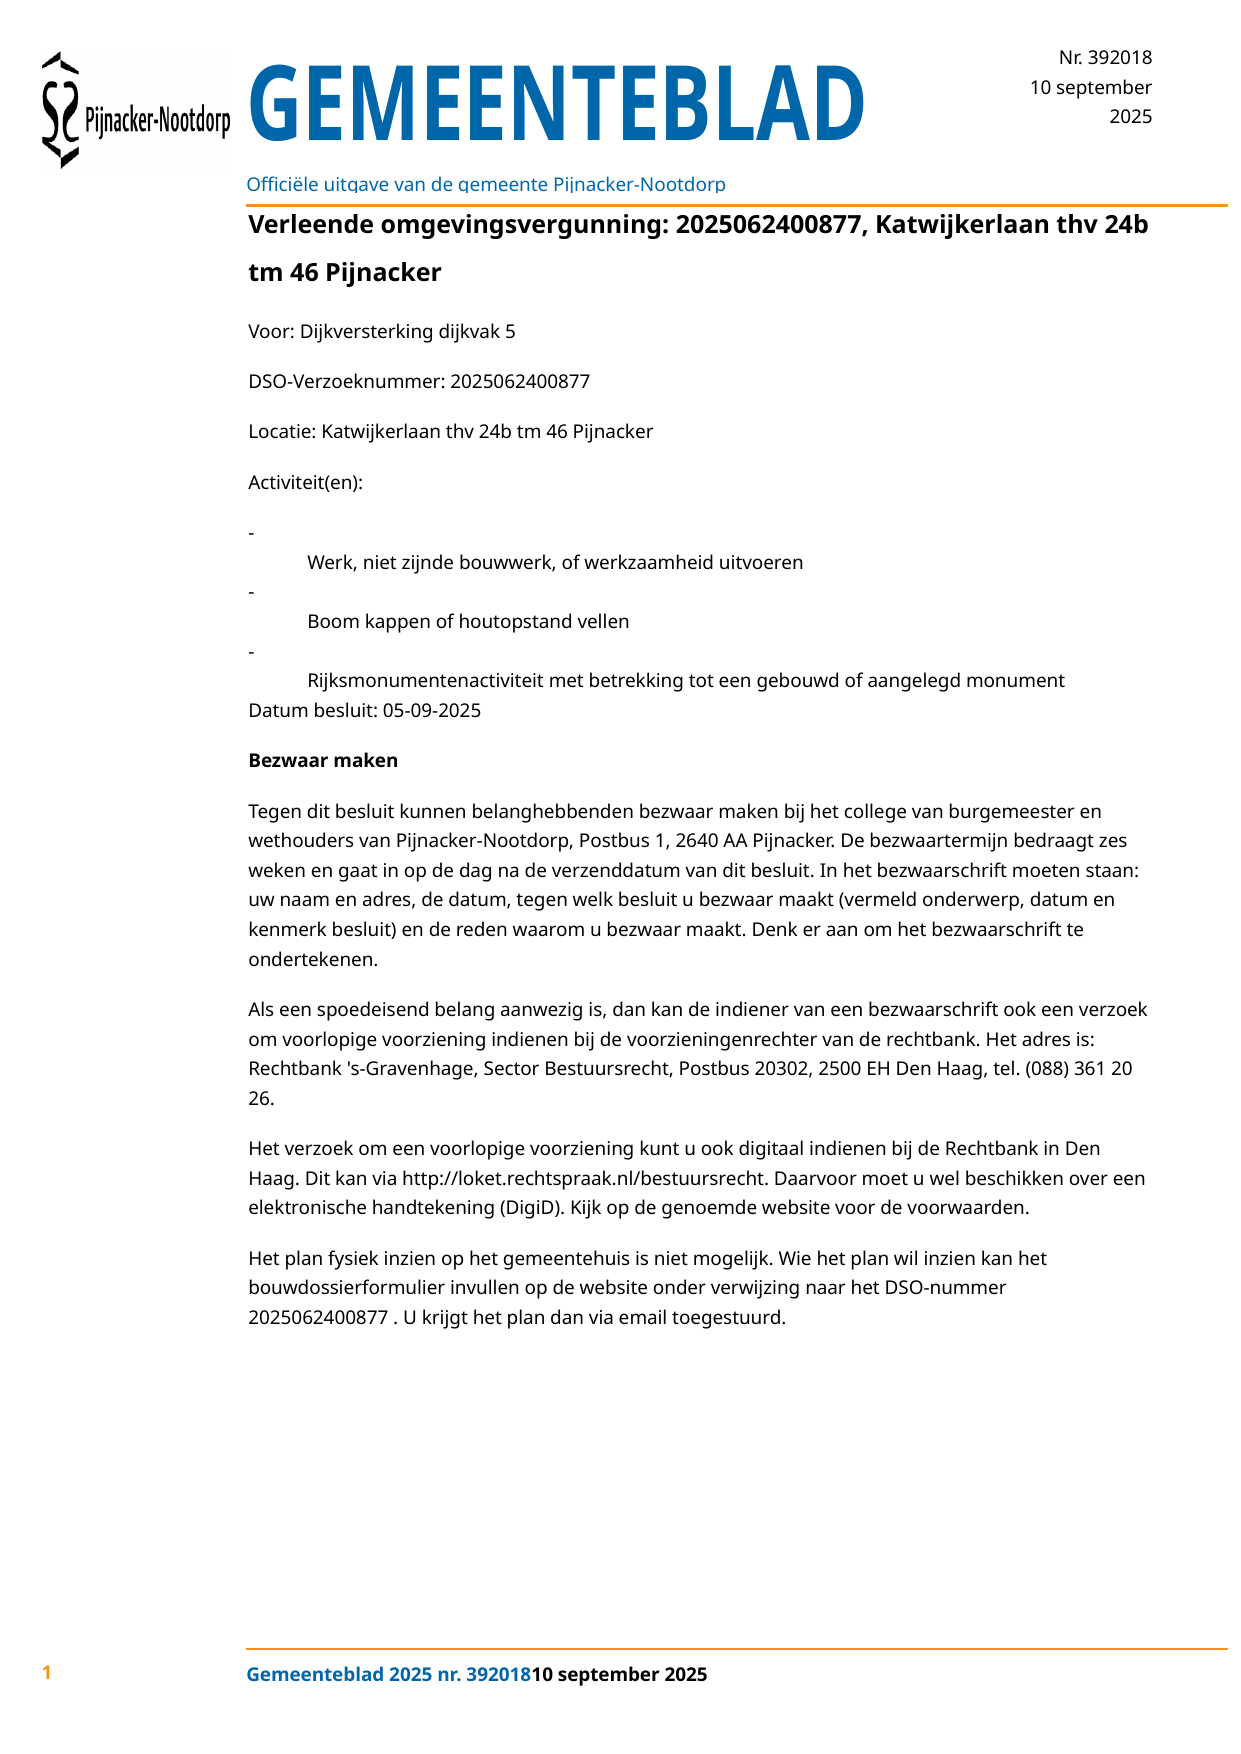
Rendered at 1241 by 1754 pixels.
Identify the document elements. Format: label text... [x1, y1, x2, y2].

text Tegen dit besluit kunnen belanghebbenden bezwaar maken bij het college van burgemeester en wethouders van Pijnacker-Nootdorp, Postbus 1, 2640 AA Pijnacker. De bezwaartermijn bedraagt zes weken en gaat in op de dag na de verzenddatum van dit besluit. In het bezwaarschrift moeten staan: uw naam en adres, de datum, tegen welk besluit u bezwaar maakt (vermeld onderwerp, datum en kenmerk besluit) en de reden waarom u bezwaar maakt. Denk er aan om het bezwaarschrift te ondertekenen. [248, 798, 1152, 972]
text Locatie: Katwijkerlaan thv 24b tm 46 Pijnacker [248, 419, 1152, 444]
text DSO-Verzoeknummer: 2025062400877 [248, 368, 1152, 394]
text Als een spoedeisend belang aanwezig is, dan kan de indiener van een bezwaarschrift ook een verzoek om voorlopige voorziening indienen bij de voorzieningenrechter van de rechtbank. Het adres is: Rechtbank 's-Gravenhage, Sector Bestuursrecht, Postbus 20302, 2500 EH Den Haag, tel. (088) 361 20 26. [248, 996, 1152, 1111]
list Rijksmonumentenactiviteit met betrekking tot een gebouwd of aangelegd monument [248, 667, 1152, 693]
text Het verzoek om een voorlopige voorziening kunt u ook digitaal indienen bij de Rechtbank in Den Haag. Dit kan via http://loket.rechtspraak.nl/bestuursrecht. Daarvoor moet u wel beschikken over een elektronische handtekening (DigiD). Kijk op de genoemde website voor de voorwaarden. [248, 1135, 1152, 1220]
text Bezwaar maken [248, 747, 1152, 773]
list Werk, niet zijnde bouwwerk, of werkzaamheid uitvoeren [248, 549, 1152, 575]
list Boom kappen of houtopstand vellen [248, 608, 1152, 634]
text Het plan fysiek inzien op het gemeentehuis is niet mogelijk. Wie het plan wil inzien kan het bouwdossierformulier invullen op de website onder verwijzing naar het DSO-nummer 2025062400877 . U krijgt het plan dan via email toegestuurd. [248, 1245, 1152, 1330]
text Datum besluit: 05-09-2025 [248, 697, 1152, 723]
picture [41, 47, 231, 172]
text Activiteit(en): [248, 469, 1152, 495]
text Voor: Dijkversterking dijkvak 5 [248, 318, 1152, 344]
text Verleende omgevingsvergunning: 2025062400877, Katwijkerlaan thv 24b tm 46 Pijnacker [248, 207, 1152, 288]
